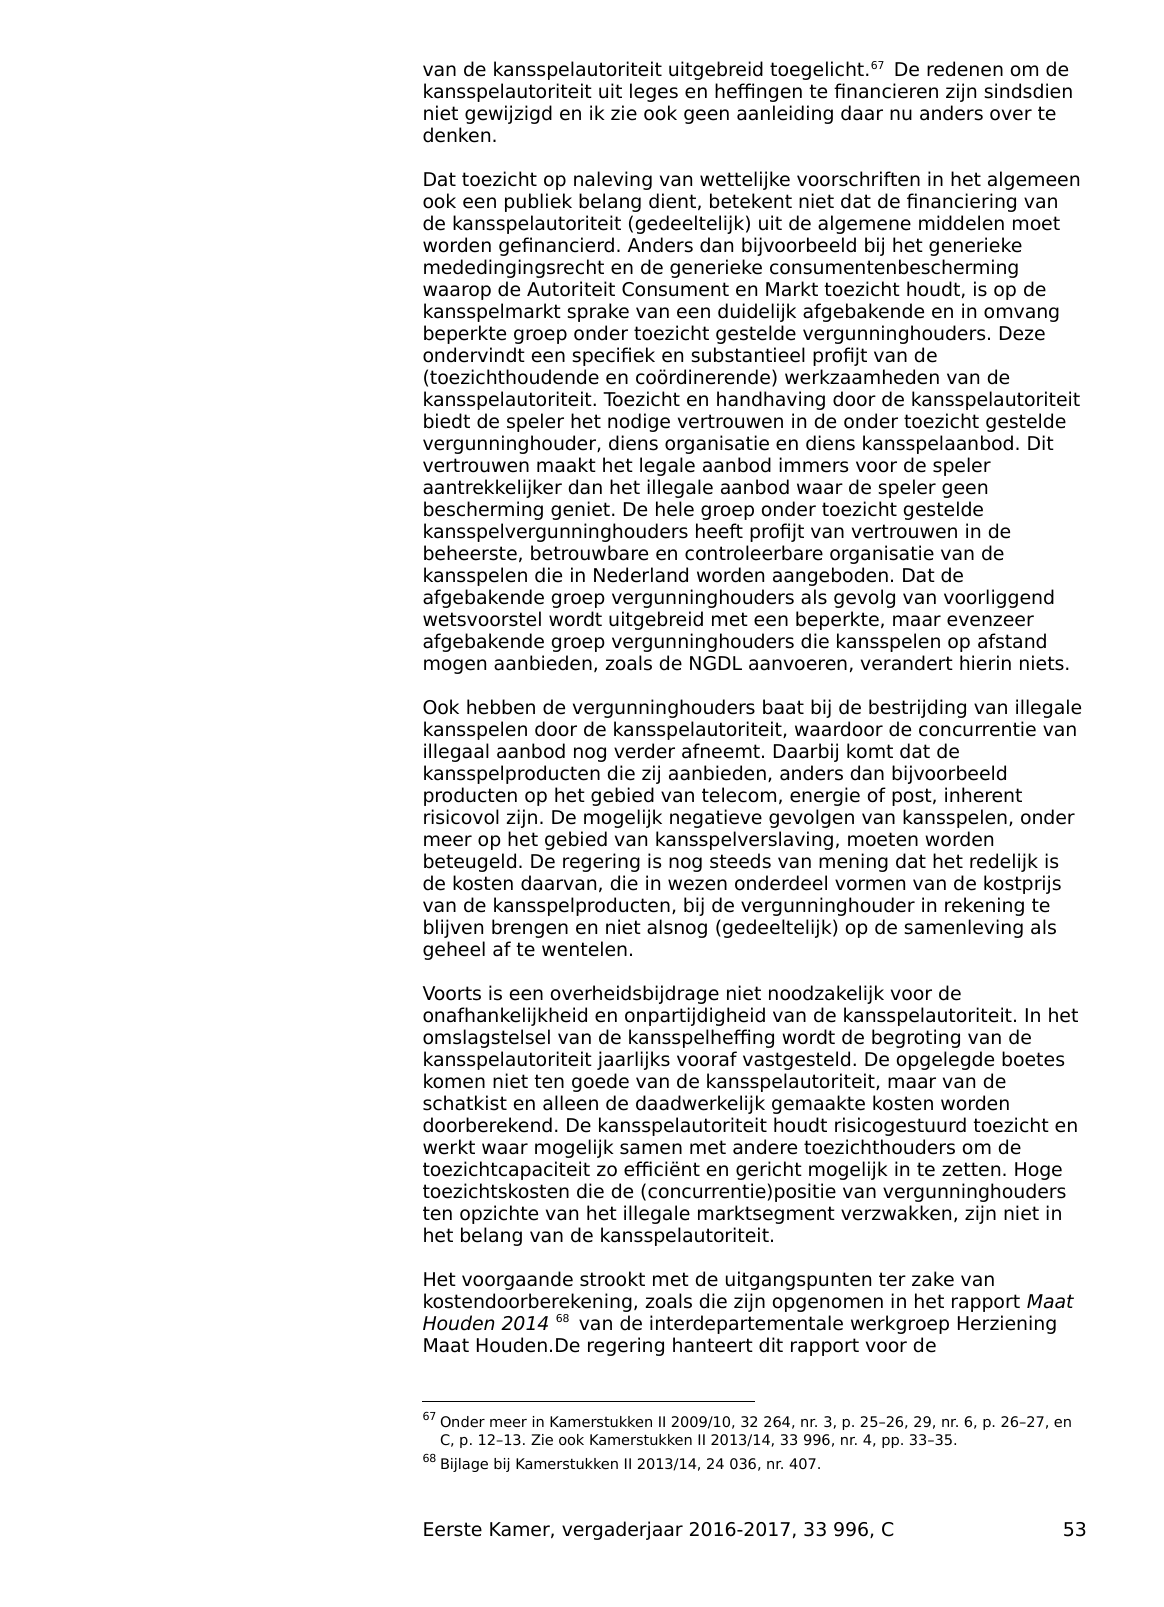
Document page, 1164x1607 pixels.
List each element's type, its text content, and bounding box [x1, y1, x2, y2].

text Dat toezicht op naleving van wettelijke voorschriften in het algemeen ook een publiek belang dient, betekent niet dat de financiering van de kansspelautoriteit (gedeeltelijk) uit de algemene middelen moet worden gefinancierd. Anders dan bijvoorbeeld bij het generieke mededingingsrecht en de generieke consumentenbescherming waarop de Autoriteit Consument en Markt toezicht houdt, is op de kansspelmarkt sprake van een duidelijk afgebakende en in omvang beperkte groep onder toezicht gestelde vergunninghouders. Deze ondervindt een specifiek en substantieel profijt van de (toezichthoudende en coördinerende) werkzaamheden van de kansspelautoriteit. Toezicht en handhaving door de kansspelautoriteit biedt de speler het nodige vertrouwen in de onder toezicht gestelde vergunninghouder, diens organisatie en diens kansspelaanbod. Dit vertrouwen maakt het legale aanbod immers voor de speler aantrekkelijker dan het illegale aanbod waar de speler geen bescherming geniet. De hele groep onder toezicht gestelde kansspelvergunninghouders heeft profijt van vertrouwen in de beheerste, betrouwbare en controleerbare organisatie van de kansspelen die in Nederland worden aangeboden. Dat de afgebakende groep vergunninghouders als gevolg van voorliggend wetsvoorstel wordt uitgebreid met een beperkte, maar evenzeer afgebakende groep vergunninghouders die kansspelen op afstand mogen aanbieden, zoals de NGDL aanvoeren, verandert hierin niets. [422, 169, 1087, 675]
text Bijlage bij Kamerstukken II 2013/14, 24 036, nr. 407. [422, 1452, 1087, 1474]
text Voorts is een overheidsbijdrage niet noodzakelijk voor de onafhankelijkheid en onpartijdigheid van de kansspelautoriteit. In het omslagstelsel van de kansspelheffing wordt de begroting van de kansspelautoriteit jaarlijks vooraf vastgesteld. De opgelegde boetes komen niet ten goede van de kansspelautoriteit, maar van de schatkist en alleen de daadwerkelijk gemaakte kosten worden doorberekend. De kansspelautoriteit houdt risicogestuurd toezicht en werkt waar mogelijk samen met andere toezichthouders om de toezichtcapaciteit zo efficiënt en gericht mogelijk in te zetten. Hoge toezichtskosten die de (concurrentie)positie van vergunninghouders ten opzichte van het illegale marktsegment verzwakken, zijn niet in het belang van de kansspelautoriteit. [422, 983, 1087, 1247]
text van de kansspelautoriteit uitgebreid toegelicht. De redenen om de kansspelautoriteit uit leges en heffingen te financieren zijn sindsdien niet gewijzigd en ik zie ook geen aanleiding daar nu anders over te denken. [422, 59, 1087, 147]
text Ook hebben de vergunninghouders baat bij de bestrijding van illegale kansspelen door de kansspelautoriteit, waardoor de concurrentie van illegaal aanbod nog verder afneemt. Daarbij komt dat de kansspelproducten die zij aanbieden, anders dan bijvoorbeeld producten op het gebied van telecom, energie of post, inherent risicovol zijn. De mogelijk negatieve gevolgen van kansspelen, onder meer op het gebied van kansspelverslaving, moeten worden beteugeld. De regering is nog steeds van mening dat het redelijk is de kosten daarvan, die in wezen onderdeel vormen van de kostprijs van de kansspelproducten, bij de vergunninghouder in rekening te blijven brengen en niet alsnog (gedeeltelijk) op de samenleving als geheel af te wentelen. [422, 697, 1087, 961]
text Het voorgaande strookt met de uitgangspunten ter zake van kostendoorberekening, zoals die zijn opgenomen in het rapport Maat Houden 2014 van de interdepartementale werkgroep Herziening Maat Houden.De regering hanteert dit rapport voor de [422, 1269, 1087, 1357]
text Onder meer in Kamerstukken II 2009/10, 32 264, nr. 3, p. 25–26, 29, nr. 6, p. 26–27, en C, p. 12–13. Zie ook Kamerstukken II 2013/14, 33 996, nr. 4, pp. 33–35. [422, 1410, 1087, 1449]
